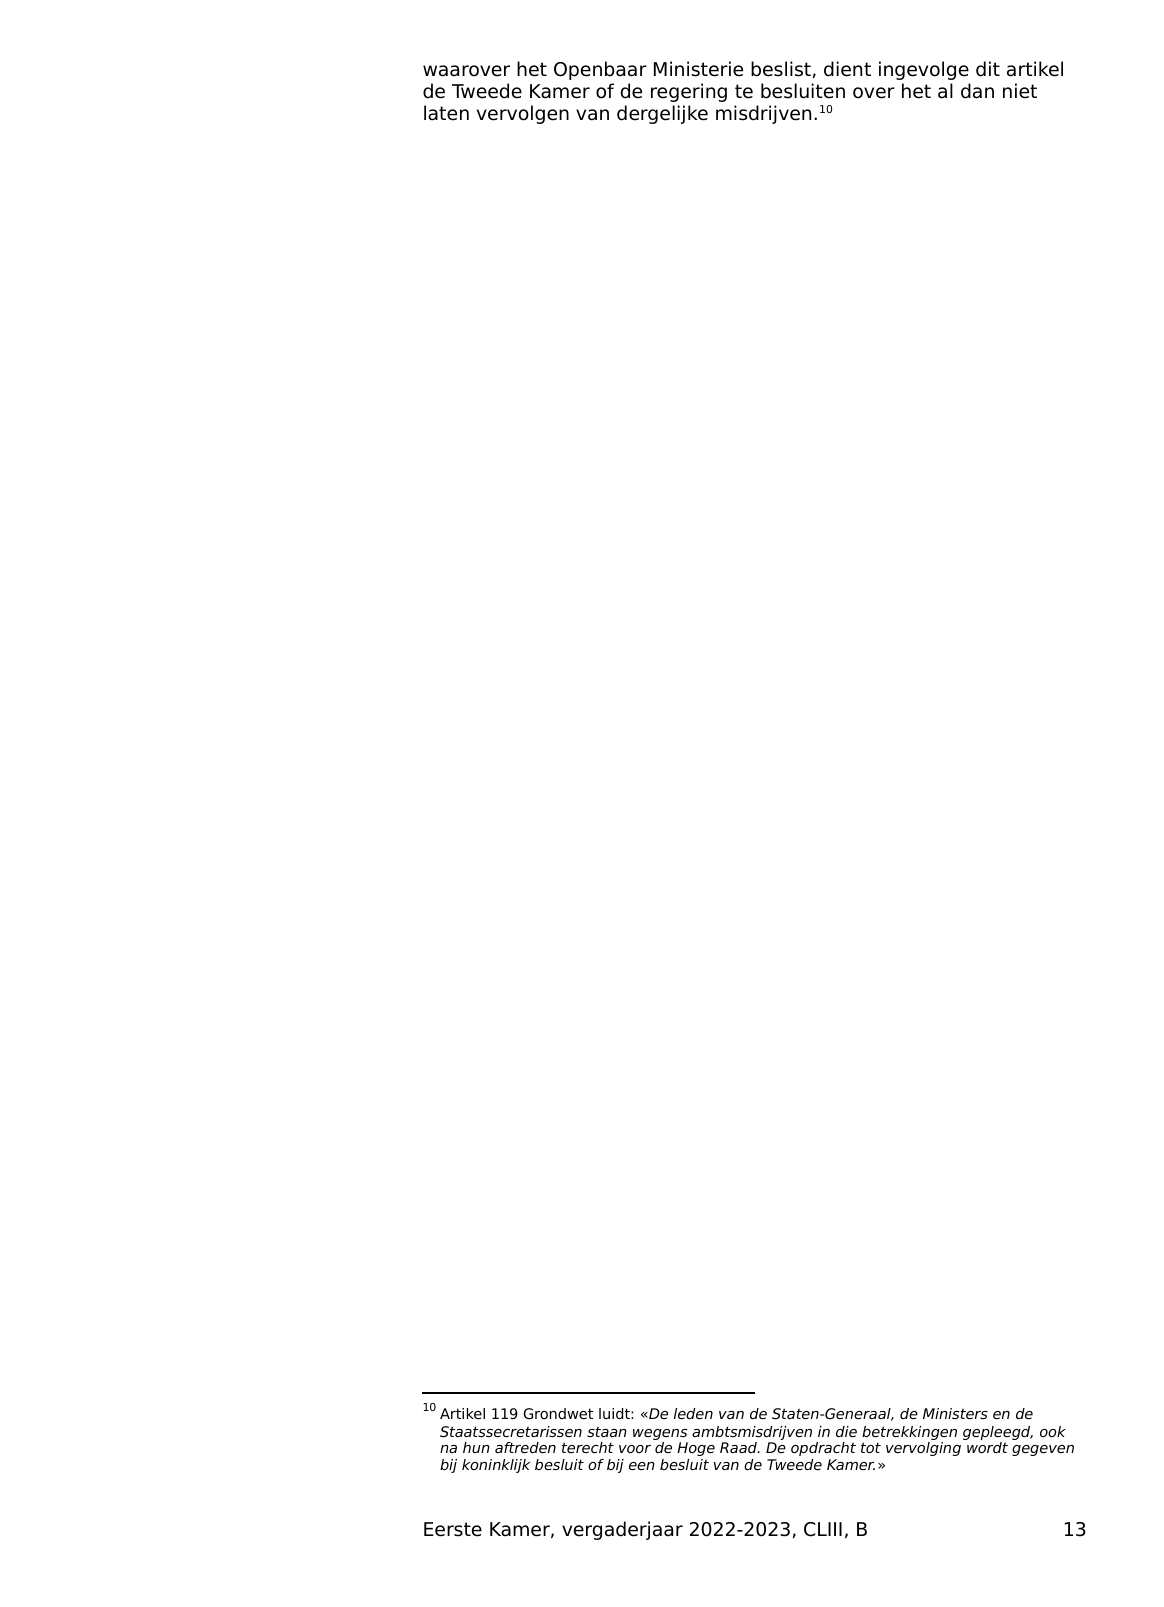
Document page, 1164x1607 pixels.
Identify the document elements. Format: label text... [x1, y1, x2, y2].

text waarover het Openbaar Ministerie beslist, dient ingevolge dit artikel de Tweede Kamer of de regering te besluiten over het al dan niet laten vervolgen van dergelijke misdrijven. [422, 59, 1087, 125]
text Artikel 119 Grondwet luidt: «De leden van de Staten-Generaal, de Ministers en de Staatssecretarissen staan wegens ambtsmisdrijven in die betrekkingen gepleegd, ook na hun aftreden terecht voor de Hoge Raad. De opdracht tot vervolging wordt gegeven bij koninklijk besluit of bij een besluit van de Tweede Kamer.» [422, 1402, 1087, 1474]
